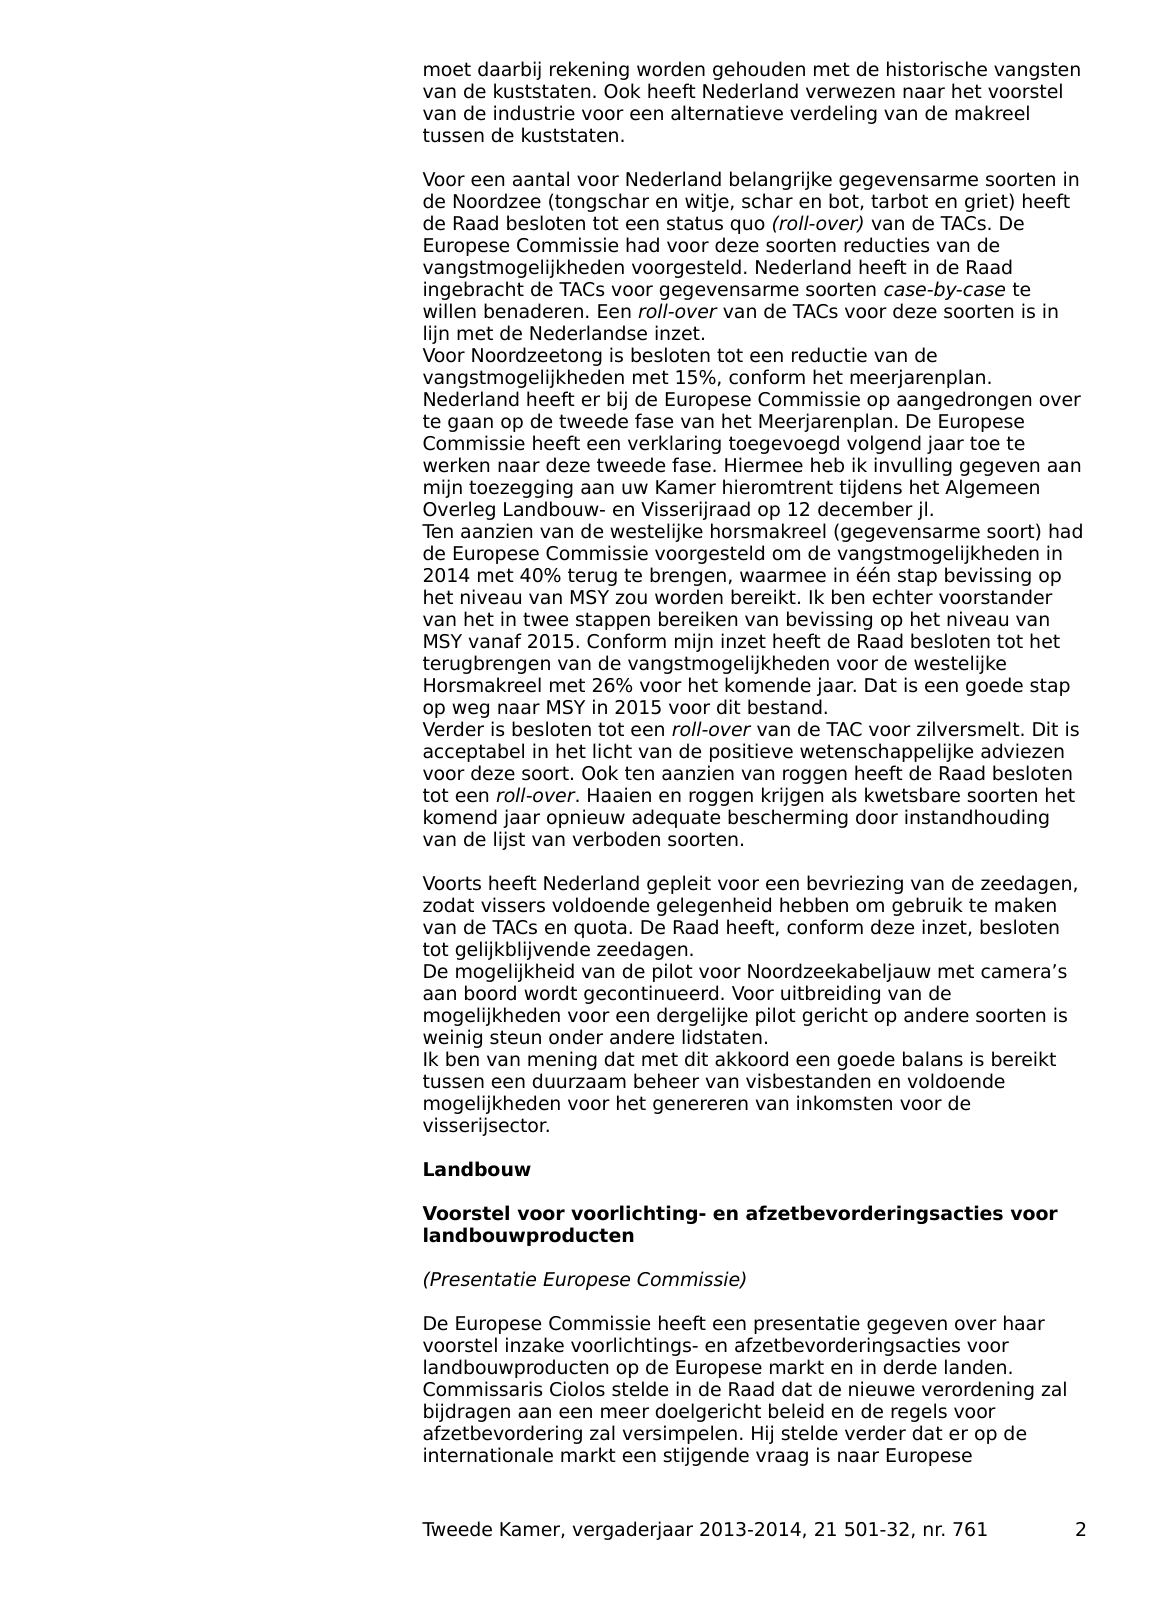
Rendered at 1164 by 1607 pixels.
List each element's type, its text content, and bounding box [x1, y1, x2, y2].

text Ten aanzien van de westelijke horsmakreel (gegevensarme soort) had de Europese Commissie voorgesteld om de vangstmogelijkheden in 2014 met 40% terug te brengen, waarmee in één stap bevissing op het niveau van MSY zou worden bereikt. Ik ben echter voorstander van het in twee stappen bereiken van bevissing op het niveau van MSY vanaf 2015. Conform mijn inzet heeft de Raad besloten tot het terugbrengen van de vangstmogelijkheden voor de westelijke Horsmakreel met 26% voor het komende jaar. Dat is een goede stap op weg naar MSY in 2015 voor dit bestand. [422, 521, 1087, 719]
text (Presentatie Europese Commissie) [422, 1269, 1087, 1291]
text moet daarbij rekening worden gehouden met de historische vangsten van de kuststaten. Ook heeft Nederland verwezen naar het voorstel van de industrie voor een alternatieve verdeling van de makreel tussen de kuststaten. [422, 59, 1087, 147]
text Voor een aantal voor Nederland belangrijke gegevensarme soorten in de Noordzee (tongschar en witje, schar en bot, tarbot en griet) heeft de Raad besloten tot een status quo (roll-over) van de TACs. De Europese Commissie had voor deze soorten reducties van de vangstmogelijkheden voorgesteld. Nederland heeft in de Raad ingebracht de TACs voor gegevensarme soorten case-by-case te willen benaderen. Een roll-over van de TACs voor deze soorten is in lijn met de Nederlandse inzet. [422, 169, 1087, 345]
text Ik ben van mening dat met dit akkoord een goede balans is bereikt tussen een duurzaam beheer van visbestanden en voldoende mogelijkheden voor het genereren van inkomsten voor de visserijsector. [422, 1048, 1087, 1136]
text Verder is besloten tot een roll-over van de TAC voor zilversmelt. Dit is acceptabel in het licht van de positieve wetenschappelijke adviezen voor deze soort. Ook ten aanzien van roggen heeft de Raad besloten tot een roll-over. Haaien en roggen krijgen als kwetsbare soorten het komend jaar opnieuw adequate bescherming door instandhouding van de lijst van verboden soorten. [422, 719, 1087, 851]
subtitle Landbouw [422, 1159, 1087, 1181]
text Voorts heeft Nederland gepleit voor een bevriezing van de zeedagen, zodat vissers voldoende gelegenheid hebben om gebruik te maken van de TACs en quota. De Raad heeft, conform deze inzet, besloten tot gelijkblijvende zeedagen. [422, 873, 1087, 961]
text De mogelijkheid van de pilot voor Noordzeekabeljauw met camera’s aan boord wordt gecontinueerd. Voor uitbreiding van de mogelijkheden voor een dergelijke pilot gericht op andere soorten is weinig steun onder andere lidstaten. [422, 961, 1087, 1048]
text De Europese Commissie heeft een presentatie gegeven over haar voorstel inzake voorlichtings- en afzetbevorderingsacties voor landbouwproducten op de Europese markt en in derde landen. Commissaris Ciolos stelde in de Raad dat de nieuwe verordening zal bijdragen aan een meer doelgericht beleid en de regels voor afzetbevordering zal versimpelen. Hij stelde verder dat er op de internationale markt een stijgende vraag is naar Europese [422, 1313, 1087, 1467]
text Voor Noordzeetong is besloten tot een reductie van de vangstmogelijkheden met 15%, conform het meerjarenplan. Nederland heeft er bij de Europese Commissie op aangedrongen over te gaan op de tweede fase van het Meerjarenplan. De Europese Commissie heeft een verklaring toegevoegd volgend jaar toe te werken naar deze tweede fase. Hiermee heb ik invulling gegeven aan mijn toezegging aan uw Kamer hieromtrent tijdens het Algemeen Overleg Landbouw- en Visserijraad op 12 december jl. [422, 345, 1087, 521]
subtitle Voorstel voor voorlichting- en afzetbevorderingsacties voor landbouwproducten [422, 1203, 1087, 1247]
